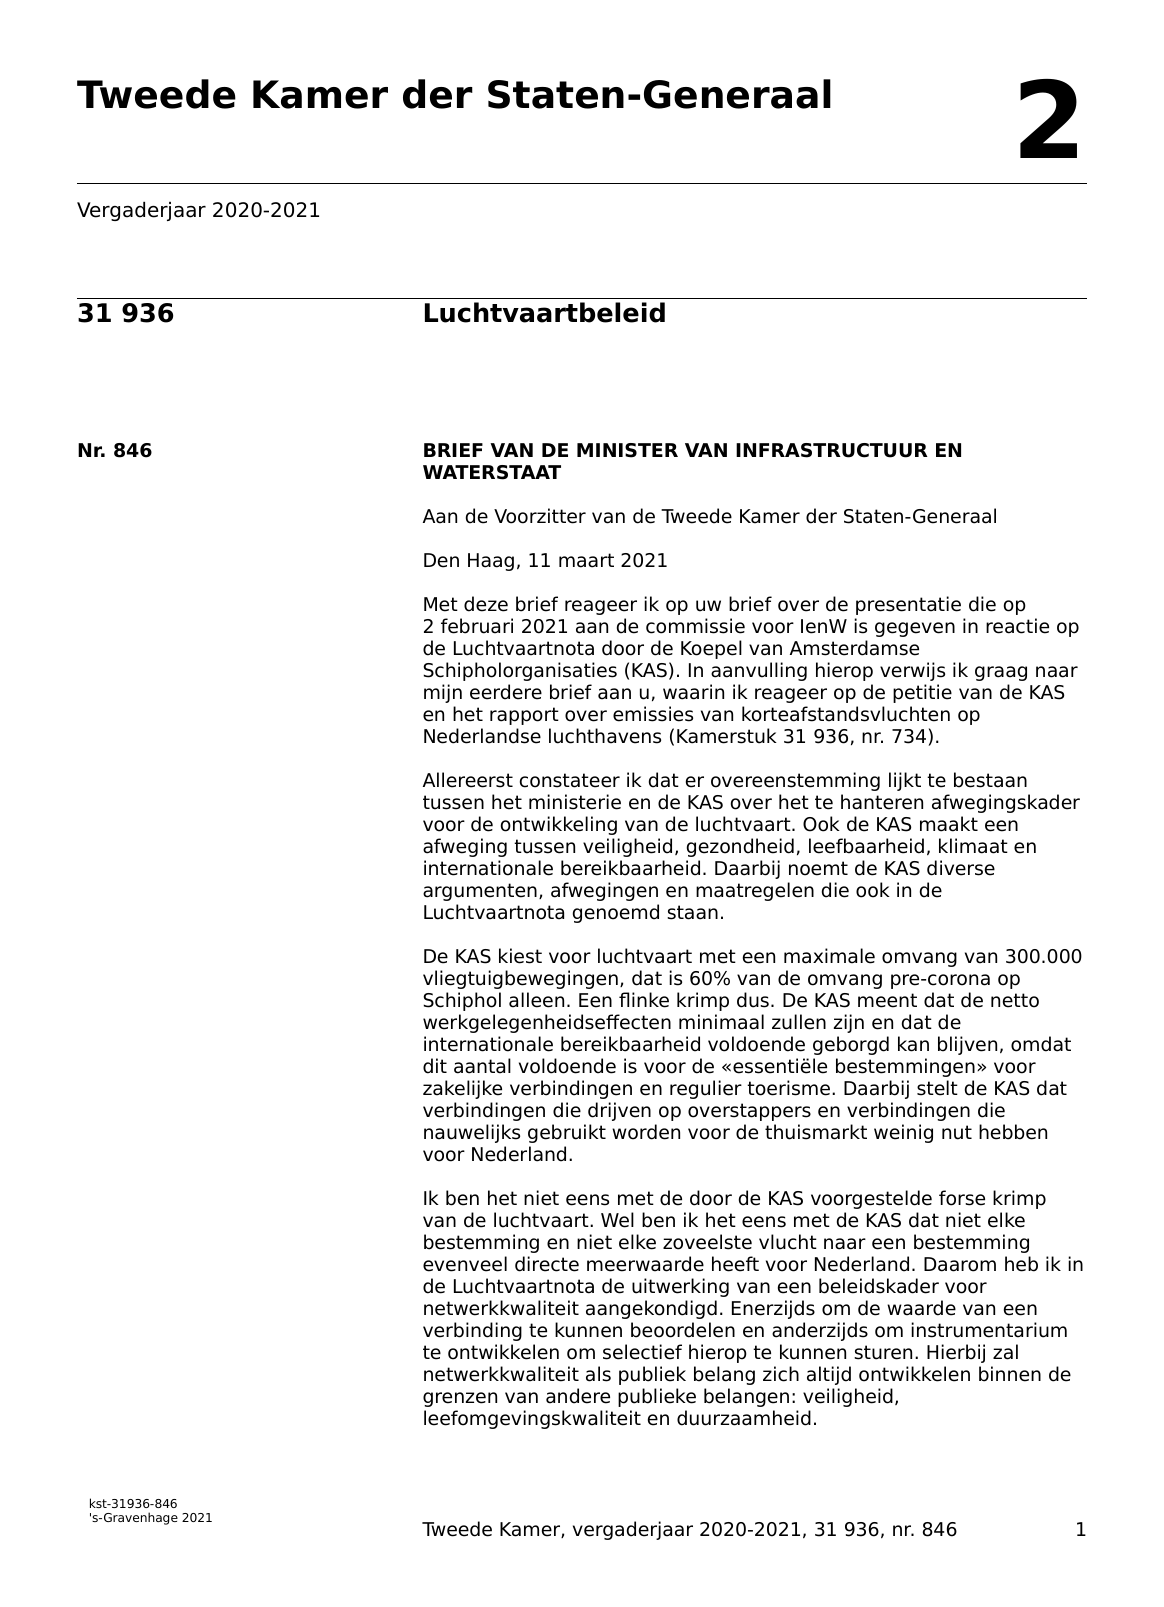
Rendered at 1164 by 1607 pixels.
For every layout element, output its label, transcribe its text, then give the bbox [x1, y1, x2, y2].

text De KAS kiest voor luchtvaart met een maximale omvang van 300.000 vliegtuigbewegingen, dat is 60% van de omvang pre-corona op Schiphol alleen. Een flinke krimp dus. De KAS meent dat de netto werkgelegenheidseffecten minimaal zullen zijn en dat de internationale bereikbaarheid voldoende geborgd kan blijven, omdat dit aantal voldoende is voor de «essentiële bestemmingen» voor zakelijke verbindingen en regulier toerisme. Daarbij stelt de KAS dat verbindingen die drijven op overstappers en verbindingen die nauwelijks gebruikt worden voor de thuismarkt weinig nut hebben voor Nederland. [422, 946, 1087, 1166]
text 's-Gravenhage 2021 [88, 1511, 323, 1525]
subtitle Nr. 846 BRIEF VAN DE MINISTER VAN INFRASTRUCTUUR EN WATERSTAAT [77, 440, 1087, 484]
table_cell Vergaderjaar 2020-2021 [77, 184, 1087, 298]
text Aan de Voorzitter van de Tweede Kamer der Staten-Generaal [422, 506, 1087, 528]
table_header Tweede Kamer der Staten-Generaal [77, 59, 886, 183]
text Den Haag, 11 maart 2021 [422, 550, 1087, 572]
text Allereerst constateer ik dat er overeenstemming lijkt te bestaan tussen het ministerie en de KAS over het te hanteren afwegingskader voor de ontwikkeling van de luchtvaart. Ook de KAS maakt een afweging tussen veiligheid, gezondheid, leefbaarheid, klimaat en internationale bereikbaarheid. Daarbij noemt de KAS diverse argumenten, afwegingen en maatregelen die ook in de Luchtvaartnota genoemd staan. [422, 770, 1087, 924]
subtitle 31 936 Luchtvaartbeleid [77, 299, 1087, 329]
text Met deze brief reageer ik op uw brief over de presentatie die op 2 februari 2021 aan de commissie voor IenW is gegeven in reactie op de Luchtvaartnota door de Koepel van Amsterdamse Schipholorganisaties (KAS). In aanvulling hierop verwijs ik graag naar mijn eerdere brief aan u, waarin ik reageer op de petitie van de KAS en het rapport over emissies van korteafstandsvluchten op Nederlandse luchthavens (Kamerstuk 31 936, nr. 734). [422, 594, 1087, 748]
table_header 2 [886, 59, 1087, 183]
text kst-31936-846 [88, 1497, 323, 1511]
text Ik ben het niet eens met de door de KAS voorgestelde forse krimp van de luchtvaart. Wel ben ik het eens met de KAS dat niet elke bestemming en niet elke zoveelste vlucht naar een bestemming evenveel directe meerwaarde heeft voor Nederland. Daarom heb ik in de Luchtvaartnota de uitwerking van een beleidskader voor netwerkkwaliteit aangekondigd. Enerzijds om de waarde van een verbinding te kunnen beoordelen en anderzijds om instrumentarium te ontwikkelen om selectief hierop te kunnen sturen. Hierbij zal netwerkkwaliteit als publiek belang zich altijd ontwikkelen binnen de grenzen van andere publieke belangen: veiligheid, leefomgevingskwaliteit en duurzaamheid. [422, 1188, 1087, 1430]
